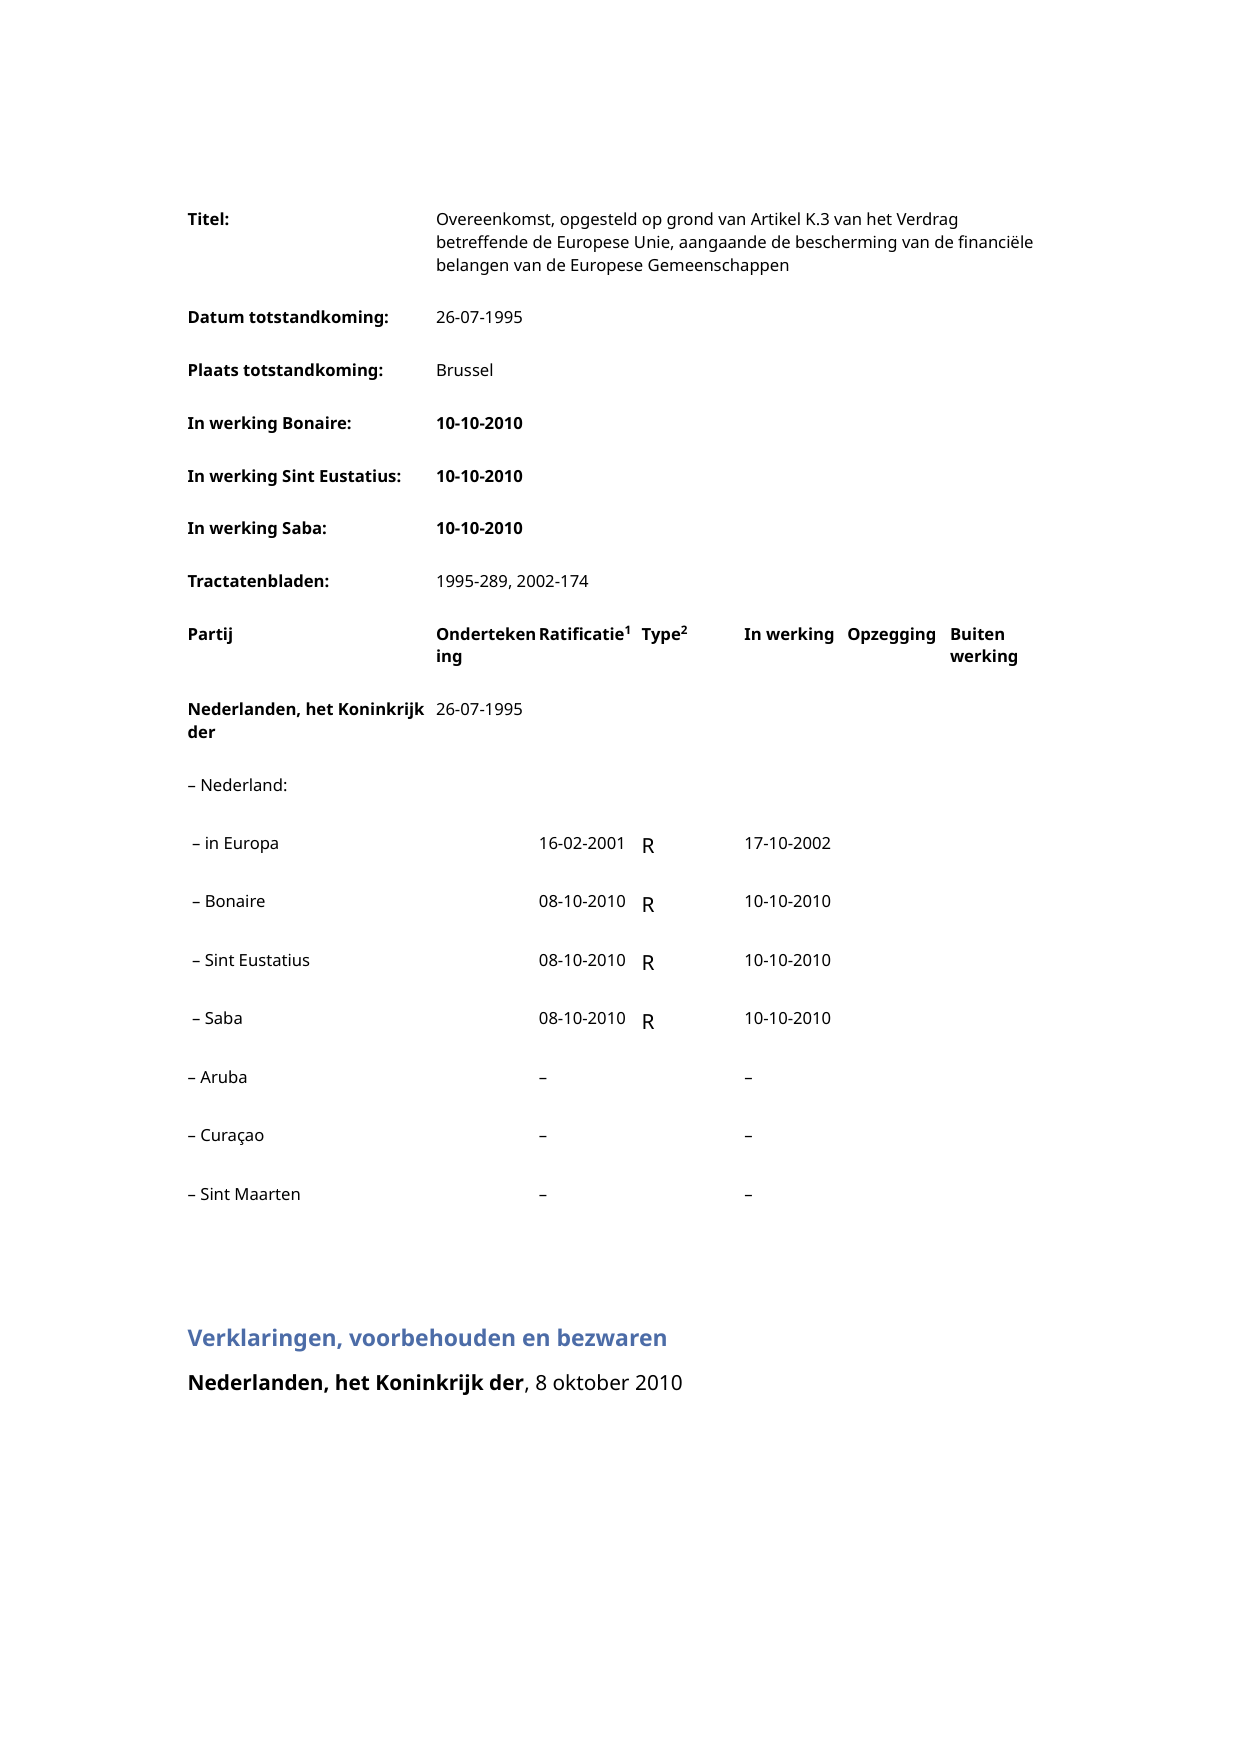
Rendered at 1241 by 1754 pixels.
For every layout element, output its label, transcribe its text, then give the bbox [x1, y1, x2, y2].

table_cell Ratificatie1 [539, 622, 641, 698]
table_cell [641, 773, 744, 832]
table_cell In werking [744, 622, 847, 698]
table_cell [436, 832, 539, 890]
table_cell – Sint Maarten [188, 1182, 436, 1241]
table_cell 10-10-2010 [744, 949, 847, 1007]
table_cell Datum totstandkoming: [188, 306, 436, 359]
table_cell 26-07-1995 [436, 306, 1053, 359]
table_cell Nederlanden, het Koninkrijk der [188, 698, 436, 773]
table_cell 1995-289, 2002-174 [436, 570, 1053, 622]
table_cell 10-10-2010 [436, 464, 1053, 517]
table_cell [950, 1007, 1053, 1065]
table_cell – Saba [188, 1007, 436, 1065]
table_cell 26-07-1995 [436, 698, 539, 773]
table_cell – [539, 1182, 641, 1241]
table_cell 10-10-2010 [744, 890, 847, 948]
table_cell – Bonaire [188, 890, 436, 948]
table_cell [847, 890, 950, 948]
table_cell [950, 698, 1053, 773]
table_cell [641, 1065, 744, 1124]
table_cell 08-10-2010 [539, 890, 641, 948]
table_cell [744, 773, 847, 832]
table_cell [950, 773, 1053, 832]
table_cell [950, 890, 1053, 948]
table_cell [950, 832, 1053, 890]
table_cell – [744, 1065, 847, 1124]
table_cell In werking Sint Eustatius: [188, 464, 436, 517]
table_cell [744, 698, 847, 773]
table_cell – Curaçao [188, 1124, 436, 1182]
table_cell – in Europa [188, 832, 436, 890]
subtitle Verklaringen, voorbehouden en bezwaren [187, 1322, 1053, 1353]
table_cell [950, 949, 1053, 1007]
table_cell [847, 832, 950, 890]
table_cell [641, 698, 744, 773]
table_cell – Aruba [188, 1065, 436, 1124]
table_cell [950, 1124, 1053, 1182]
table_cell Plaats totstandkoming: [188, 359, 436, 411]
table_cell [436, 890, 539, 948]
table_cell Brussel [436, 359, 1053, 411]
table_cell [950, 1065, 1053, 1124]
table_header Titel: [188, 208, 436, 306]
text Nederlanden, het Koninkrijk der, 8 oktober 2010 [187, 1368, 1053, 1396]
table_cell Buiten werking [950, 622, 1053, 698]
table_cell 17-10-2002 [744, 832, 847, 890]
table_cell R [641, 890, 744, 948]
table_cell – [539, 1124, 641, 1182]
table_cell [847, 698, 950, 773]
table_cell [847, 1124, 950, 1182]
table_cell Ondertekening [436, 622, 539, 698]
table_cell R [641, 1007, 744, 1065]
table_cell [847, 1065, 950, 1124]
table_cell [641, 1124, 744, 1182]
table_cell 10-10-2010 [436, 517, 1053, 569]
table_cell [436, 1182, 539, 1241]
table_cell Opzegging [847, 622, 950, 698]
table_cell – [539, 1065, 641, 1124]
table_cell [950, 1182, 1053, 1241]
table_cell [539, 773, 641, 832]
table_cell R [641, 949, 744, 1007]
table_cell – [744, 1124, 847, 1182]
table_cell [436, 1007, 539, 1065]
table_header Overeenkomst, opgesteld op grond van Artikel K.3 van het Verdrag betreffende de Europese Unie, aangaande de bescherming van de financiële belangen van de Europese Gemeenschappen [436, 208, 1053, 306]
table_cell [436, 1124, 539, 1182]
table_cell [436, 773, 539, 832]
table_cell [847, 1007, 950, 1065]
table_cell Partij [188, 622, 436, 698]
table_cell [641, 1182, 744, 1241]
table_cell [539, 698, 641, 773]
table_cell 08-10-2010 [539, 1007, 641, 1065]
table_cell In werking Bonaire: [188, 411, 436, 464]
table_cell – Sint Eustatius [188, 949, 436, 1007]
table_cell 10-10-2010 [436, 411, 1053, 464]
table_cell 08-10-2010 [539, 949, 641, 1007]
table_cell [847, 1182, 950, 1241]
table_cell In werking Saba: [188, 517, 436, 569]
table_cell R [641, 832, 744, 890]
table_cell 16-02-2001 [539, 832, 641, 890]
table_cell – [744, 1182, 847, 1241]
table_cell Type2 [641, 622, 744, 698]
table_cell [847, 773, 950, 832]
table_cell [847, 949, 950, 1007]
table_cell [436, 1065, 539, 1124]
table_cell [436, 949, 539, 1007]
table_cell 10-10-2010 [744, 1007, 847, 1065]
table_cell – Nederland: [188, 773, 436, 832]
table_cell Tractatenbladen: [188, 570, 436, 622]
